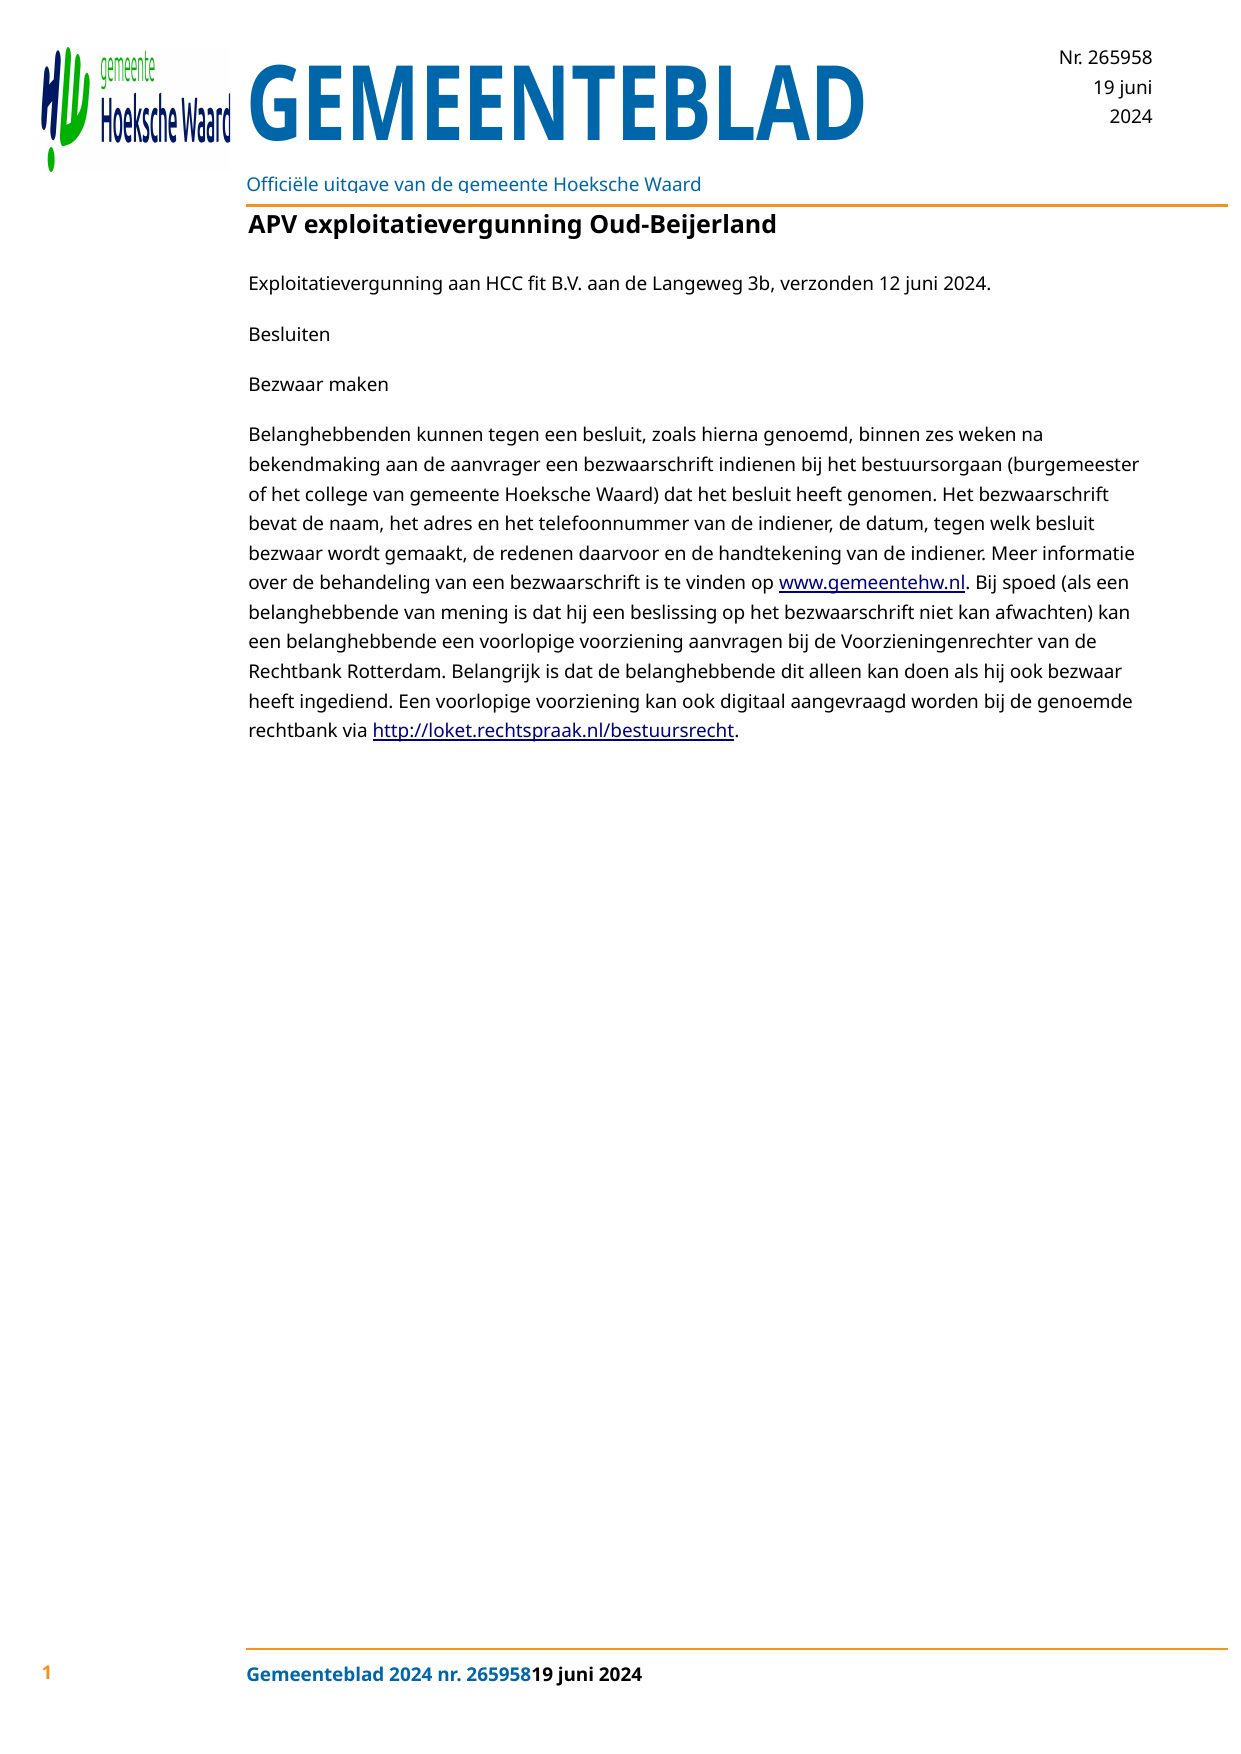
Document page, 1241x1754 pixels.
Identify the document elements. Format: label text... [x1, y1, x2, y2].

text Exploitatievergunning aan HCC fit B.V. aan de Langeweg 3b, verzonden 12 juni 2024. [248, 270, 1152, 296]
text Belanghebbenden kunnen tegen een besluit, zoals hierna genoemd, binnen zes weken na bekendmaking aan de aanvrager een bezwaarschrift indienen bij het bestuursorgaan (burgemeester of het college van gemeente Hoeksche Waard) dat het besluit heeft genomen. Het bezwaarschrift bevat de naam, het adres en het telefoonnummer van de indiener, de datum, tegen welk besluit bezwaar wordt gemaakt, de redenen daarvoor en de handtekening van de indiener. Meer informatie over de behandeling van een bezwaarschrift is te vinden op www.gemeentehw.nl. Bij spoed (als een belanghebbende van mening is dat hij een beslissing op het bezwaarschrift niet kan afwachten) kan een belanghebbende een voorlopige voorziening aanvragen bij de Voorzieningenrechter van de Rechtbank Rotterdam. Belangrijk is dat de belanghebbende dit alleen kan doen als hij ook bezwaar heeft ingediend. Een voorlopige voorziening kan ook digitaal aangevraagd worden bij de genoemde rechtbank via http://loket.rechtspraak.nl/bestuursrecht. [248, 422, 1152, 743]
picture [41, 47, 231, 172]
text APV exploitatievergunning Oud-Beijerland [248, 207, 1152, 241]
text Besluiten [248, 321, 1152, 346]
text Bezwaar maken [248, 371, 1152, 397]
